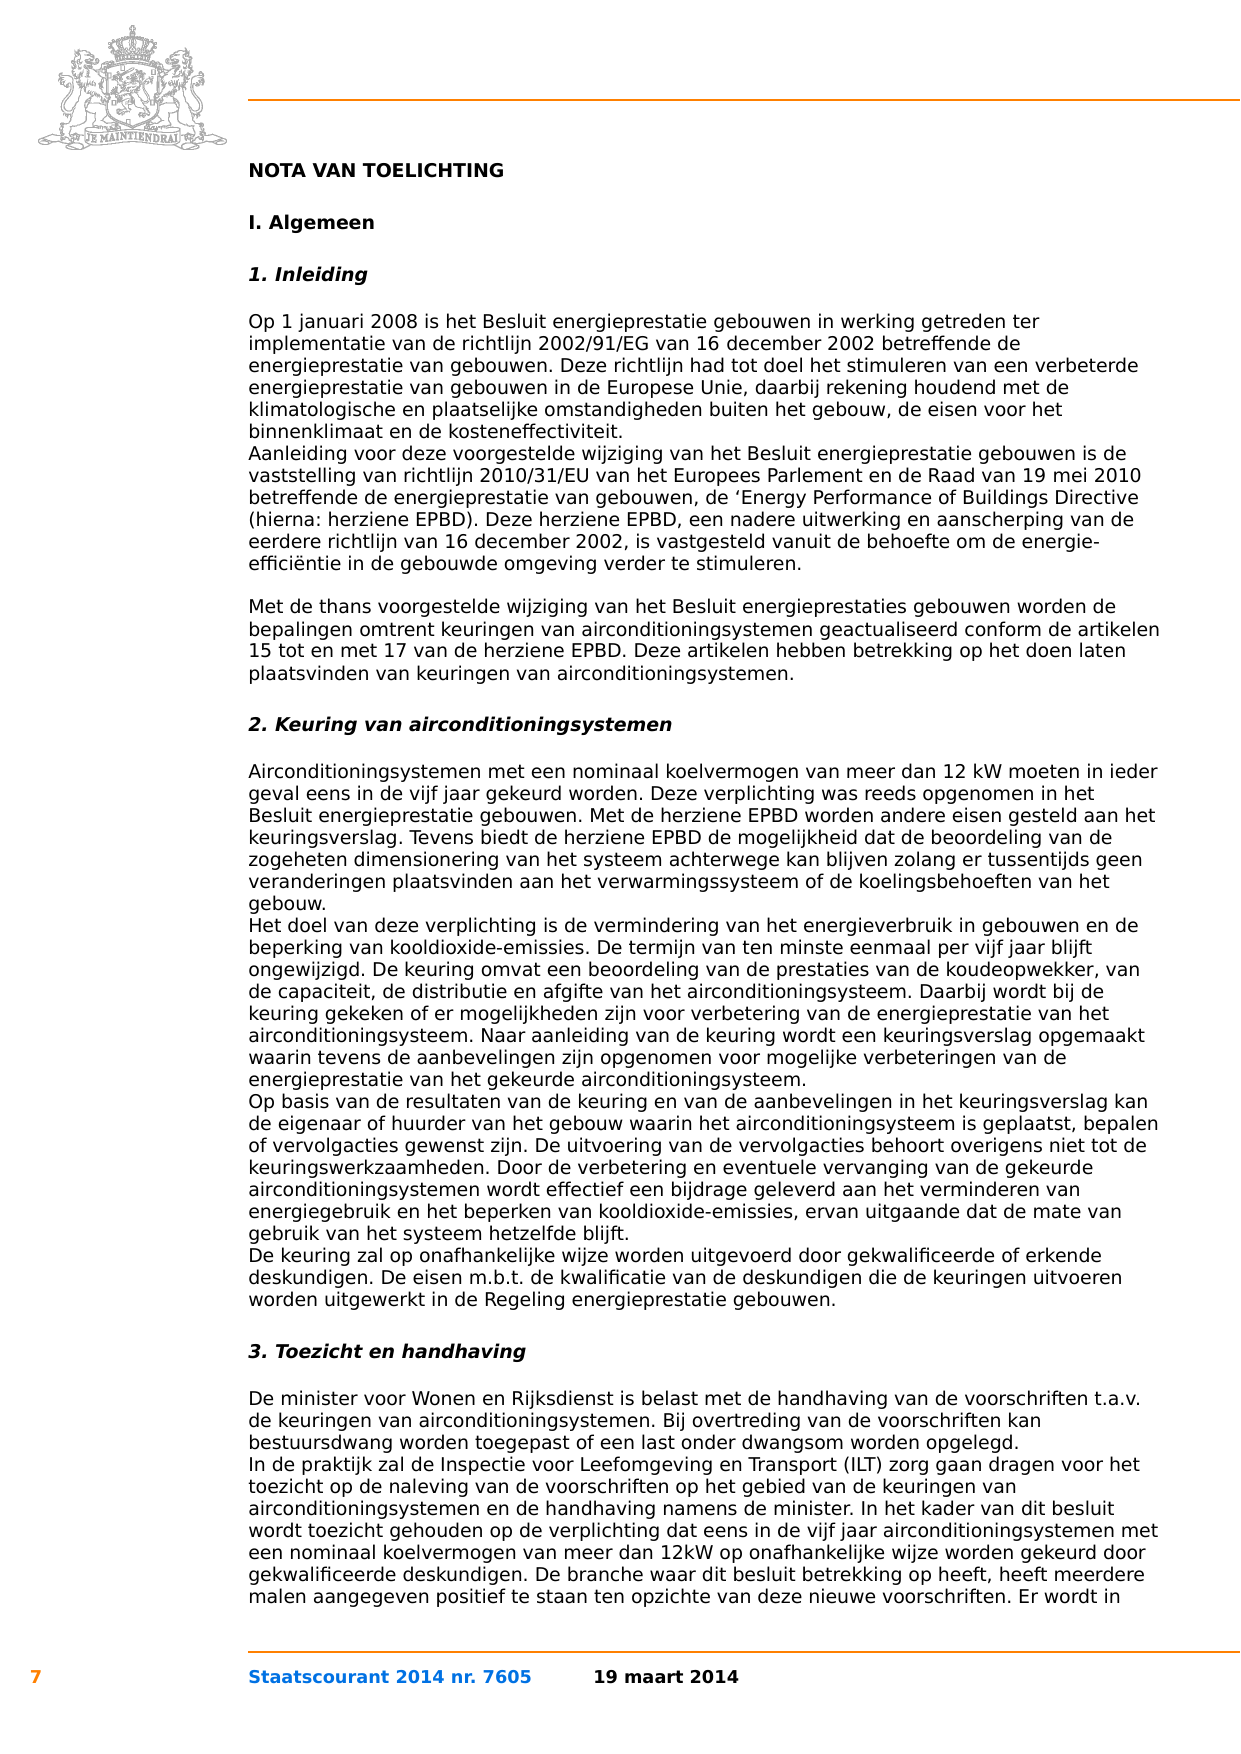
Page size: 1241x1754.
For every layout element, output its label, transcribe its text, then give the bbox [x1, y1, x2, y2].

text Aanleiding voor deze voorgestelde wijziging van het Besluit energieprestatie gebouwen is de vaststelling van richtlijn 2010/31/EU van het Europees Parlement en de Raad van 19 mei 2010 betreffende de energieprestatie van gebouwen, de ‘Energy Performance of Buildings Directive (hierna: herziene EPBD). Deze herziene EPBD, een nadere uitwerking en aanscherping van de eerdere richtlijn van 16 december 2002, is vastgesteld vanuit de behoefte om de energie-efficiëntie in de gebouwde omgeving verder te stimuleren. [248, 443, 1163, 574]
text In de praktijk zal de Inspectie voor Leefomgeving en Transport (ILT) zorg gaan dragen voor het toezicht op de naleving van de voorschriften op het gebied van de keuringen van airconditioningsystemen en de handhaving namens de minister. In het kader van dit besluit wordt toezicht gehouden op de verplichting dat eens in de vijf jaar airconditioningsystemen met een nominaal koelvermogen van meer dan 12kW op onafhankelijke wijze worden gekeurd door gekwalificeerde deskundigen. De branche waar dit besluit betrekking op heeft, heeft meerdere malen aangegeven positief te staan ten opzichte van deze nieuwe voorschriften. Er wordt in [248, 1454, 1163, 1608]
text Het doel van deze verplichting is de vermindering van het energieverbruik in gebouwen en de beperking van kooldioxide-emissies. De termijn van ten minste eenmaal per vijf jaar blijft ongewijzigd. De keuring omvat een beoordeling van de prestaties van de koudeopwekker, van de capaciteit, de distributie en afgifte van het airconditioningsysteem. Daarbij wordt bij de keuring gekeken of er mogelijkheden zijn voor verbetering van de energieprestatie van het airconditioningsysteem. Naar aanleiding van de keuring wordt een keuringsverslag opgemaakt waarin tevens de aanbevelingen zijn opgenomen voor mogelijke verbeteringen van de energieprestatie van het gekeurde airconditioningsysteem. [248, 915, 1163, 1091]
subtitle 3. Toezicht en handhaving [248, 1341, 1163, 1363]
subtitle 2. Keuring van airconditioningsystemen [248, 714, 1163, 736]
subtitle 1. Inleiding [248, 264, 1163, 286]
text Op 1 januari 2008 is het Besluit energieprestatie gebouwen in werking getreden ter implementatie van de richtlijn 2002/91/EG van 16 december 2002 betreffende de energieprestatie van gebouwen. Deze richtlijn had tot doel het stimuleren van een verbeterde energieprestatie van gebouwen in de Europese Unie, daarbij rekening houdend met de klimatologische en plaatselijke omstandigheden buiten het gebouw, de eisen voor het binnenklimaat en de kosteneffectiviteit. [248, 311, 1163, 443]
text De minister voor Wonen en Rijksdienst is belast met de handhaving van de voorschriften t.a.v. de keuringen van airconditioningsystemen. Bij overtreding van de voorschriften kan bestuursdwang worden toegepast of een last onder dwangsom worden opgelegd. [248, 1388, 1163, 1454]
text De keuring zal op onafhankelijke wijze worden uitgevoerd door gekwalificeerde of erkende deskundigen. De eisen m.b.t. de kwalificatie van de deskundigen die de keuringen uitvoeren worden uitgewerkt in de Regeling energieprestatie gebouwen. [248, 1245, 1163, 1311]
subtitle I. Algemeen [248, 212, 1163, 234]
picture [38, 25, 227, 150]
text Met de thans voorgestelde wijziging van het Besluit energieprestaties gebouwen worden de bepalingen omtrent keuringen van airconditioningsystemen geactualiseerd conform de artikelen 15 tot en met 17 van de herziene EPBD. Deze artikelen hebben betrekking op het doen laten plaatsvinden van keuringen van airconditioningsystemen. [248, 596, 1163, 684]
subtitle NOTA VAN TOELICHTING [248, 160, 1163, 182]
text Airconditioningsystemen met een nominaal koelvermogen van meer dan 12 kW moeten in ieder geval eens in de vijf jaar gekeurd worden. Deze verplichting was reeds opgenomen in het Besluit energieprestatie gebouwen. Met de herziene EPBD worden andere eisen gesteld aan het keuringsverslag. Tevens biedt de herziene EPBD de mogelijkheid dat de beoordeling van de zogeheten dimensionering van het systeem achterwege kan blijven zolang er tussentijds geen veranderingen plaatsvinden aan het verwarmingssysteem of de koelingsbehoeften van het gebouw. [248, 761, 1163, 915]
text Op basis van de resultaten van de keuring en van de aanbevelingen in het keuringsverslag kan de eigenaar of huurder van het gebouw waarin het airconditioningsysteem is geplaatst, bepalen of vervolgacties gewenst zijn. De uitvoering van de vervolgacties behoort overigens niet tot de keuringswerkzaamheden. Door de verbetering en eventuele vervanging van de gekeurde airconditioningsystemen wordt effectief een bijdrage geleverd aan het verminderen van energiegebruik en het beperken van kooldioxide-emissies, ervan uitgaande dat de mate van gebruik van het systeem hetzelfde blijft. [248, 1091, 1163, 1245]
